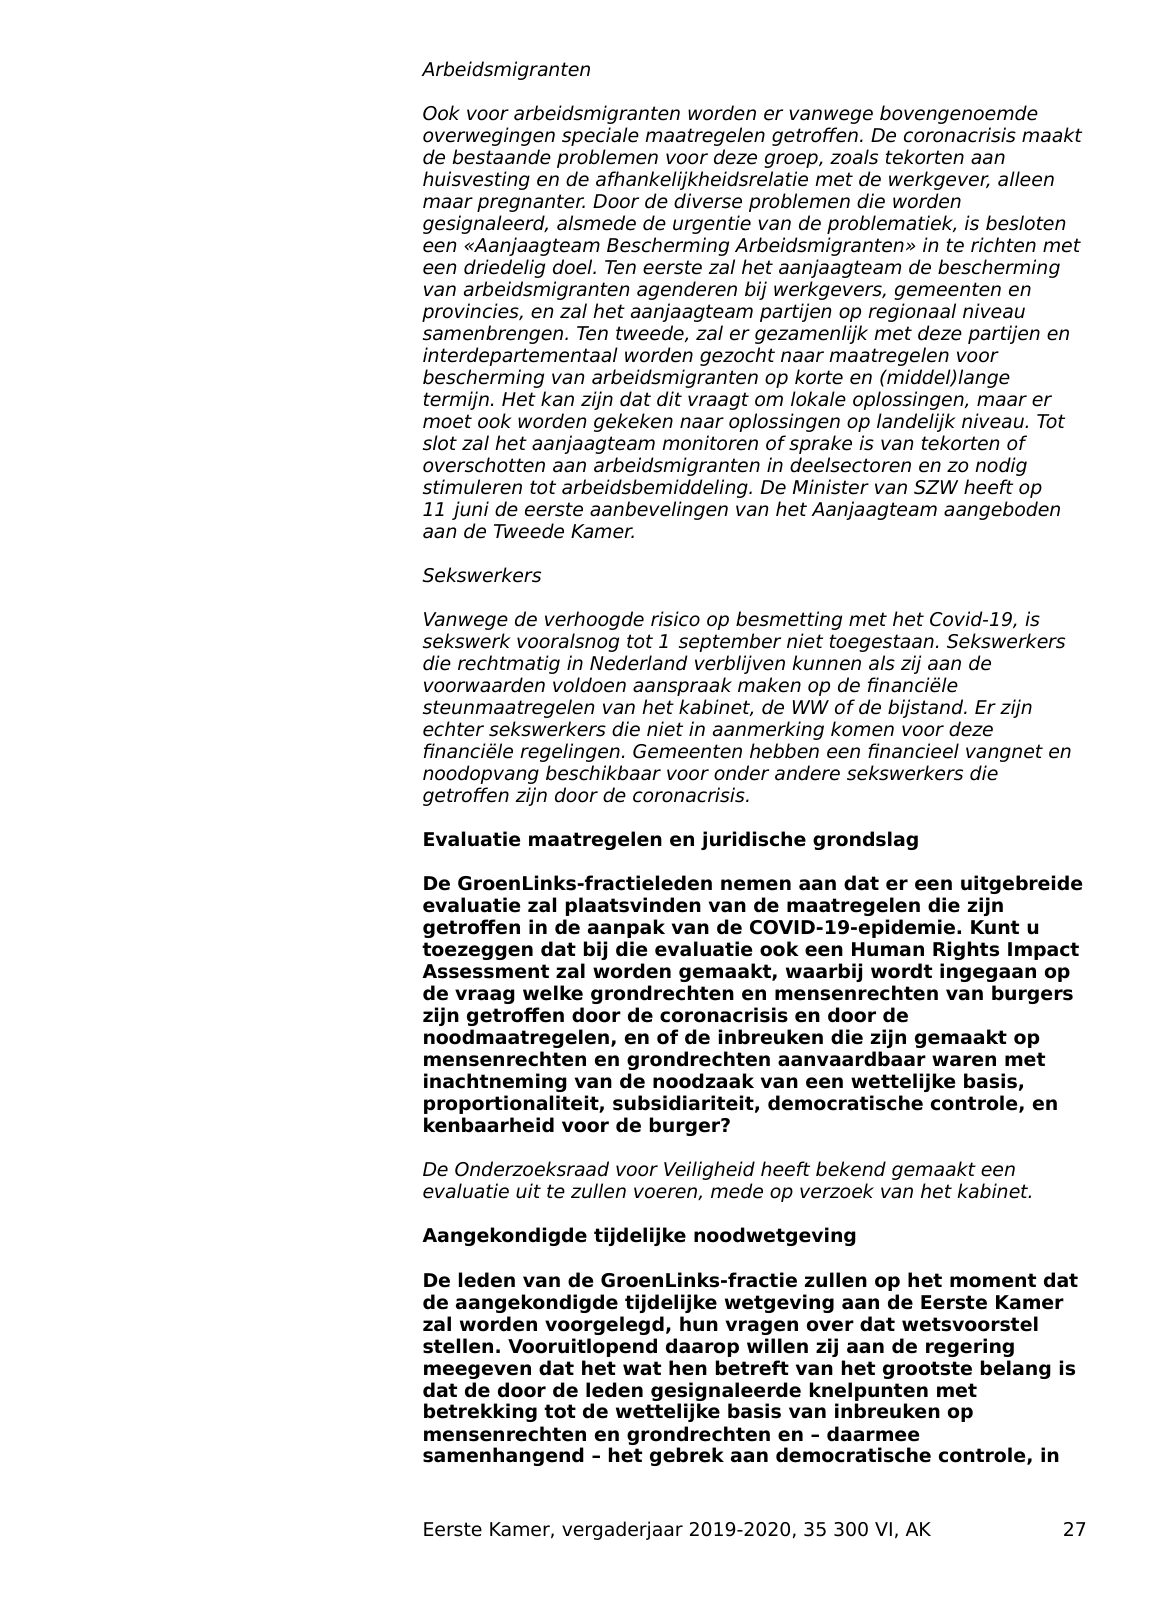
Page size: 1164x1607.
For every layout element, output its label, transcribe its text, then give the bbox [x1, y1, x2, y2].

text Ook voor arbeidsmigranten worden er vanwege bovengenoemde overwegingen speciale maatregelen getroffen. De coronacrisis maakt de bestaande problemen voor deze groep, zoals tekorten aan huisvesting en de afhankelijkheidsrelatie met de werkgever, alleen maar pregnanter. Door de diverse problemen die worden gesignaleerd, alsmede de urgentie van de problematiek, is besloten een «Aanjaagteam Bescherming Arbeidsmigranten» in te richten met een driedelig doel. Ten eerste zal het aanjaagteam de bescherming van arbeidsmigranten agenderen bij werkgevers, gemeenten en provincies, en zal het aanjaagteam partijen op regionaal niveau samenbrengen. Ten tweede, zal er gezamenlijk met deze partijen en interdepartementaal worden gezocht naar maatregelen voor bescherming van arbeidsmigranten op korte en (middel)lange termijn. Het kan zijn dat dit vraagt om lokale oplossingen, maar er moet ook worden gekeken naar oplossingen op landelijk niveau. Tot slot zal het aanjaagteam monitoren of sprake is van tekorten of overschotten aan arbeidsmigranten in deelsectoren en zo nodig stimuleren tot arbeidsbemiddeling. De Minister van SZW heeft op 11 juni de eerste aanbevelingen van het Aanjaagteam aangeboden aan de Tweede Kamer. [422, 103, 1087, 543]
subtitle Evaluatie maatregelen en juridische grondslag [422, 829, 1087, 851]
subtitle Aangekondigde tijdelijke noodwetgeving [422, 1225, 1087, 1247]
subtitle Arbeidsmigranten [422, 59, 1087, 81]
text Vanwege de verhoogde risico op besmetting met het Covid-19, is sekswerk vooralsnog tot 1 september niet toegestaan. Sekswerkers die rechtmatig in Nederland verblijven kunnen als zij aan de voorwaarden voldoen aanspraak maken op de financiële steunmaatregelen van het kabinet, de WW of de bijstand. Er zijn echter sekswerkers die niet in aanmerking komen voor deze financiële regelingen. Gemeenten hebben een financieel vangnet en noodopvang beschikbaar voor onder andere sekswerkers die getroffen zijn door de coronacrisis. [422, 609, 1087, 807]
text De GroenLinks-fractieleden nemen aan dat er een uitgebreide evaluatie zal plaatsvinden van de maatregelen die zijn getroffen in de aanpak van de COVID-19-epidemie. Kunt u toezeggen dat bij die evaluatie ook een Human Rights Impact Assessment zal worden gemaakt, waarbij wordt ingegaan op de vraag welke grondrechten en mensenrechten van burgers zijn getroffen door de coronacrisis en door de noodmaatregelen, en of de inbreuken die zijn gemaakt op mensenrechten en grondrechten aanvaardbaar waren met inachtneming van de noodzaak van een wettelijke basis, proportionaliteit, subsidiariteit, democratische controle, en kenbaarheid voor de burger? [422, 873, 1087, 1137]
text De leden van de GroenLinks-fractie zullen op het moment dat de aangekondigde tijdelijke wetgeving aan de Eerste Kamer zal worden voorgelegd, hun vragen over dat wetsvoorstel stellen. Vooruitlopend daarop willen zij aan de regering meegeven dat het wat hen betreft van het grootste belang is dat de door de leden gesignaleerde knelpunten met betrekking tot de wettelijke basis van inbreuken op mensenrechten en grondrechten en – daarmee samenhangend – het gebrek aan democratische controle, in [422, 1269, 1087, 1467]
text De Onderzoeksraad voor Veiligheid heeft bekend gemaakt een evaluatie uit te zullen voeren, mede op verzoek van het kabinet. [422, 1159, 1087, 1203]
subtitle Sekswerkers [422, 565, 1087, 587]
